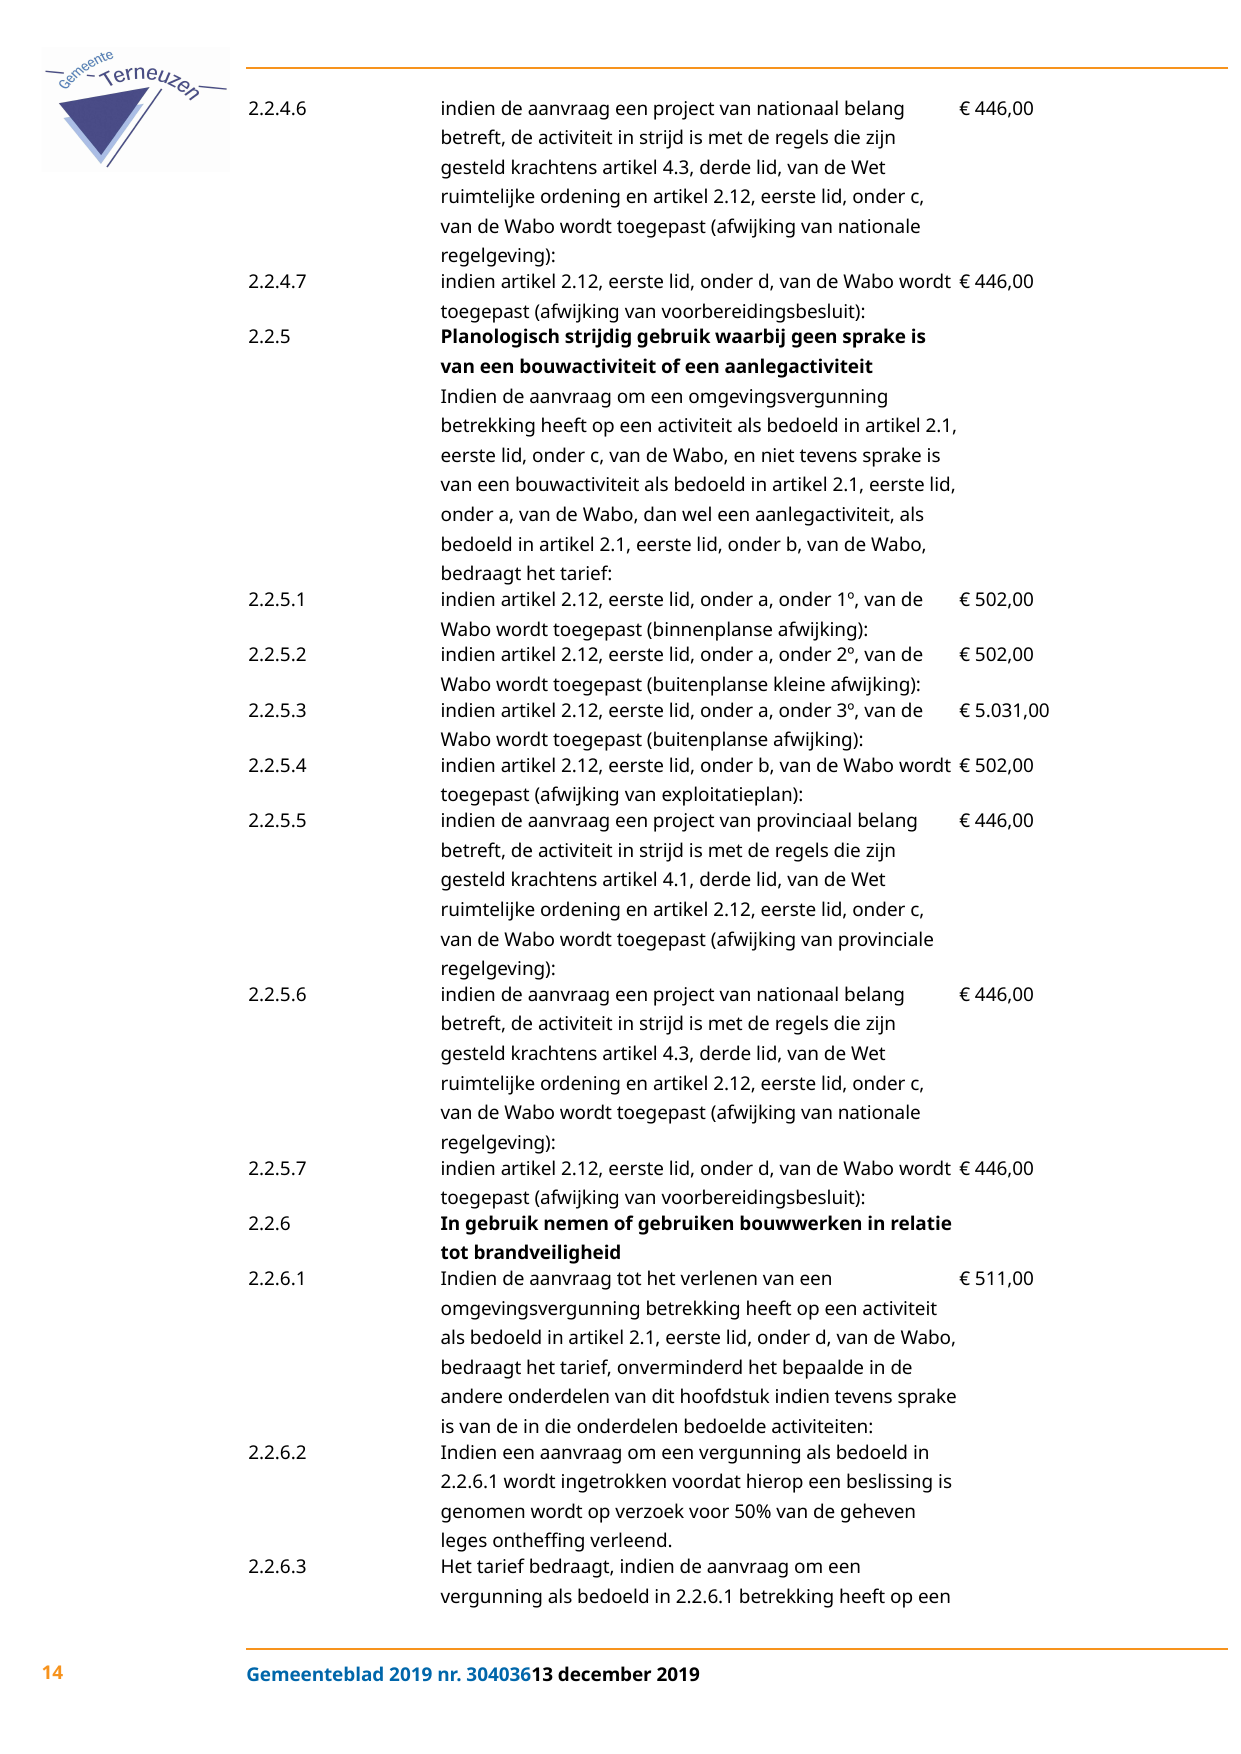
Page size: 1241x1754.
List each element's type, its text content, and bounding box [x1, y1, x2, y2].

table_cell 2.2.6.3 [248, 1554, 440, 1609]
table_cell 2.2.5.1 [248, 586, 440, 641]
table_cell € 502,00 [959, 641, 1152, 697]
table_cell € 446,00 [959, 981, 1152, 1155]
table_cell indien artikel 2.12, eerste lid, onder b, van de Wabo wordt toegepast (afwijking van exploitatieplan): [440, 752, 959, 807]
table_cell [959, 1210, 1152, 1265]
table_cell 2.2.5.7 [248, 1155, 440, 1210]
table_cell indien artikel 2.12, eerste lid, onder a, onder 1º, van de Wabo wordt toegepast (binnenplanse afwijking): [440, 586, 959, 641]
table_cell indien de aanvraag een project van nationaal belang betreft, de activiteit in strijd is met de regels die zijn gesteld krachtens artikel 4.3, derde lid, van de Wet ruimtelijke ordening en artikel 2.12, eerste lid, onder c, van de Wabo wordt toegepast (afwijking van nationale regelgeving): [440, 95, 959, 268]
table_cell 2.2.5.3 [248, 697, 440, 752]
table_cell € 502,00 [959, 586, 1152, 641]
table_cell € 502,00 [959, 752, 1152, 807]
table_cell indien artikel 2.12, eerste lid, onder d, van de Wabo wordt toegepast (afwijking van voorbereidingsbesluit): [440, 1155, 959, 1210]
table_cell [959, 324, 1152, 586]
table_cell 2.2.6.1 [248, 1265, 440, 1439]
table_cell 2.2.4.6 [248, 95, 440, 268]
table_cell € 446,00 [959, 269, 1152, 324]
picture [41, 47, 231, 172]
table_cell € 446,00 [959, 95, 1152, 268]
table_cell [959, 1554, 1152, 1609]
table_cell Indien een aanvraag om een vergunning als bedoeld in 2.2.6.1 wordt ingetrokken voordat hierop een beslissing is genomen wordt op verzoek voor 50% van de geheven leges ontheffing verleend. [440, 1439, 959, 1553]
table_cell indien de aanvraag een project van provinciaal belang betreft, de activiteit in strijd is met de regels die zijn gesteld krachtens artikel 4.1, derde lid, van de Wet ruimtelijke ordening en artikel 2.12, eerste lid, onder c, van de Wabo wordt toegepast (afwijking van provinciale regelgeving): [440, 808, 959, 981]
table_cell € 5.031,00 [959, 697, 1152, 752]
table_cell Planologisch strijdig gebruik waarbij geen sprake is van een bouwactiviteit of een aanlegactiviteit Indien de aanvraag om een omgevingsvergunning betrekking heeft op een activiteit als bedoeld in artikel 2.1, eerste lid, onder c, van de Wabo, en niet tevens sprake is van een bouwactiviteit als bedoeld in artikel 2.1, eerste lid, onder a, van de Wabo, dan wel een aanlegactiviteit, als bedoeld in artikel 2.1, eerste lid, onder b, van de Wabo, bedraagt het tarief: [440, 324, 959, 586]
table_cell Het tarief bedraagt, indien de aanvraag om een vergunning als bedoeld in 2.2.6.1 betrekking heeft op een [440, 1554, 959, 1609]
table_cell [959, 1439, 1152, 1553]
table_cell 2.2.5.6 [248, 981, 440, 1155]
table_cell 2.2.5 [248, 324, 440, 586]
table_cell 2.2.5.5 [248, 808, 440, 981]
table_cell € 446,00 [959, 1155, 1152, 1210]
table_cell indien artikel 2.12, eerste lid, onder a, onder 3º, van de Wabo wordt toegepast (buitenplanse afwijking): [440, 697, 959, 752]
table_cell € 511,00 [959, 1265, 1152, 1439]
table_cell 2.2.4.7 [248, 269, 440, 324]
table_cell indien artikel 2.12, eerste lid, onder a, onder 2º, van de Wabo wordt toegepast (buitenplanse kleine afwijking): [440, 641, 959, 697]
table_cell 2.2.6 [248, 1210, 440, 1265]
table_cell 2.2.5.2 [248, 641, 440, 697]
table_cell In gebruik nemen of gebruiken bouwwerken in relatie tot brandveiligheid [440, 1210, 959, 1265]
table_cell Indien de aanvraag tot het verlenen van een omgevingsvergunning betrekking heeft op een activiteit als bedoeld in artikel 2.1, eerste lid, onder d, van de Wabo, bedraagt het tarief, onverminderd het bepaalde in de andere onderdelen van dit hoofdstuk indien tevens sprake is van de in die onderdelen bedoelde activiteiten: [440, 1265, 959, 1439]
table_cell 2.2.5.4 [248, 752, 440, 807]
table_cell 2.2.6.2 [248, 1439, 440, 1553]
table_cell indien de aanvraag een project van nationaal belang betreft, de activiteit in strijd is met de regels die zijn gesteld krachtens artikel 4.3, derde lid, van de Wet ruimtelijke ordening en artikel 2.12, eerste lid, onder c, van de Wabo wordt toegepast (afwijking van nationale regelgeving): [440, 981, 959, 1155]
table_cell indien artikel 2.12, eerste lid, onder d, van de Wabo wordt toegepast (afwijking van voorbereidingsbesluit): [440, 269, 959, 324]
table_cell € 446,00 [959, 808, 1152, 981]
